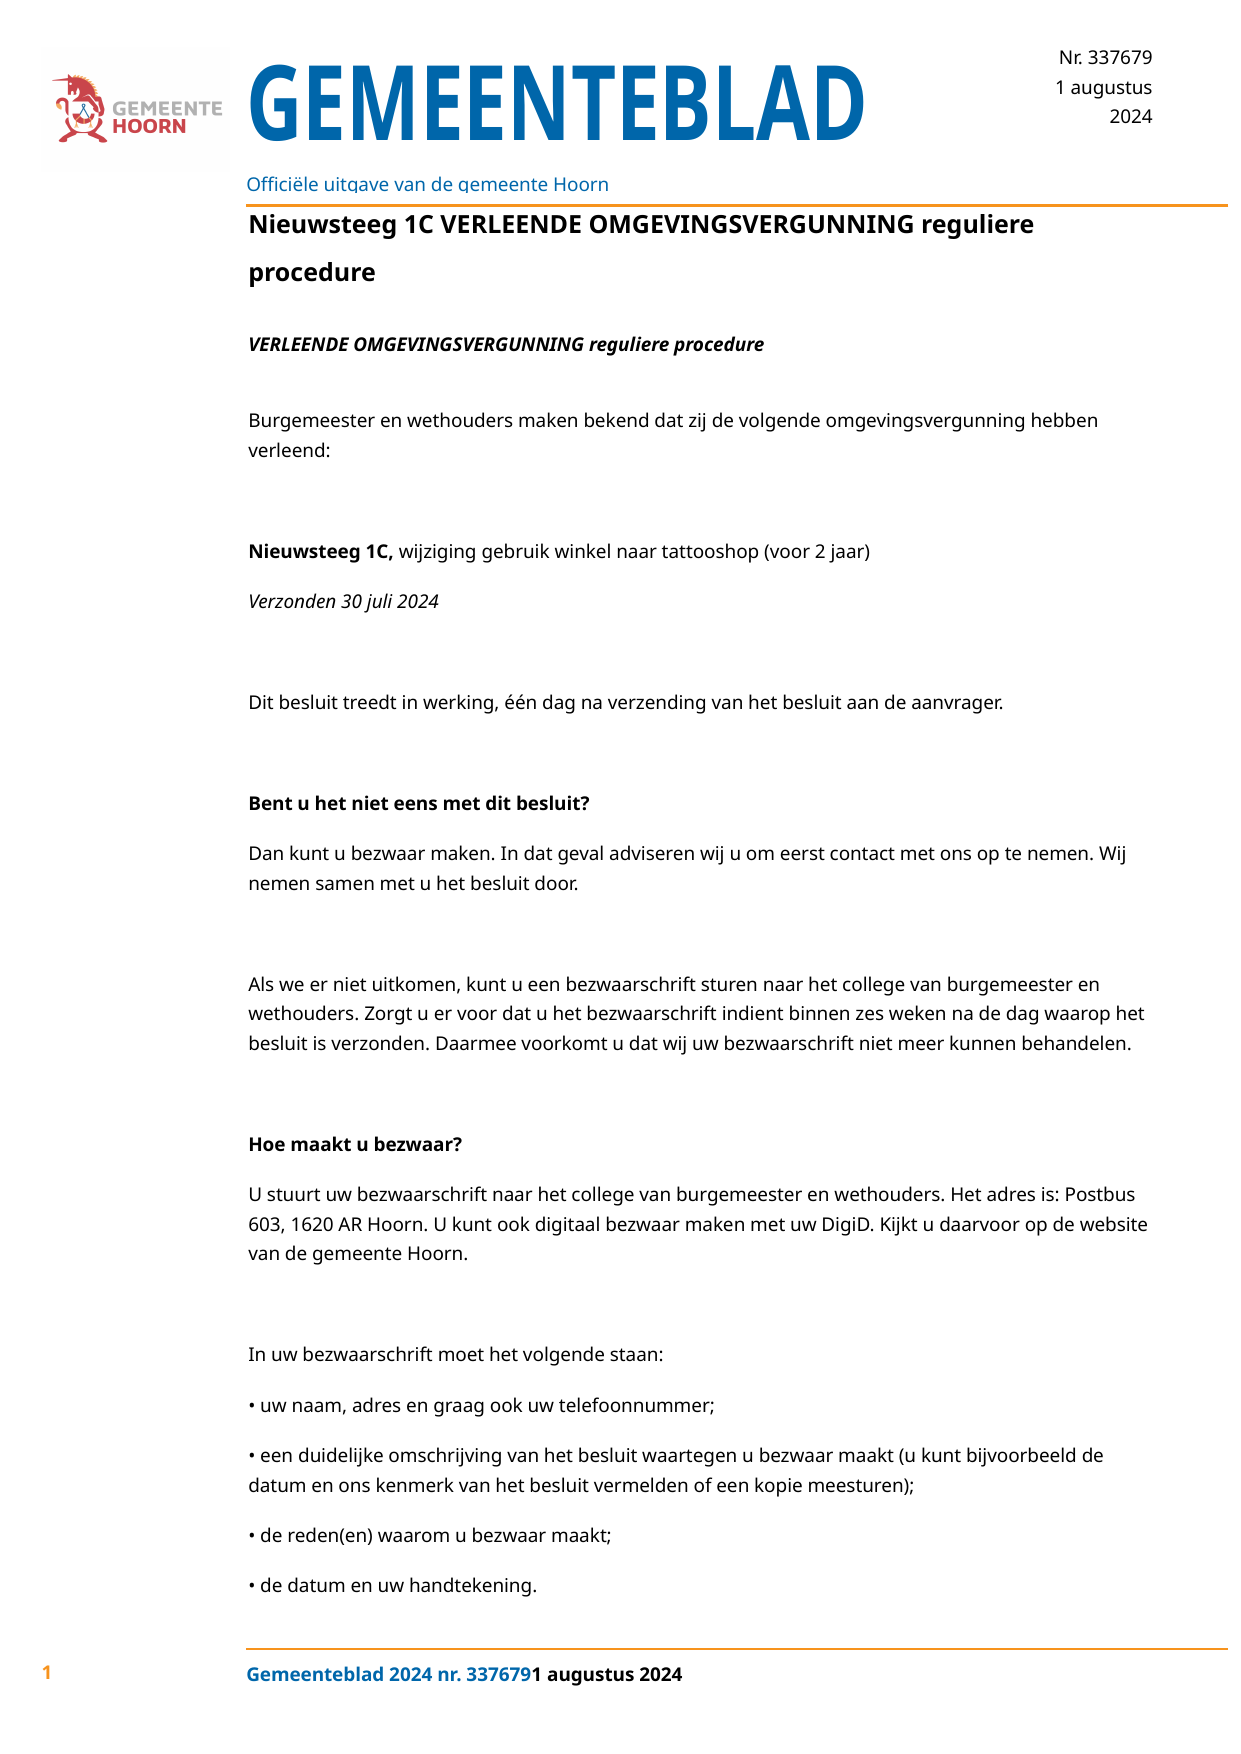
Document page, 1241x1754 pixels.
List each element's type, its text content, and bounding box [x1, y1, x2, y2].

text Als we er niet uitkomen, kunt u een bezwaarschrift sturen naar het college van burgemeester en wethouders. Zorgt u er voor dat u het bezwaarschrift indient binnen zes weken na de dag waarop het besluit is verzonden. Daarmee voorkomt u dat wij uw bezwaarschrift niet meer kunnen behandelen. [248, 971, 1152, 1056]
text Bent u het niet eens met dit besluit? [248, 790, 1152, 816]
picture [41, 47, 231, 172]
text In uw bezwaarschrift moet het volgende staan: [248, 1341, 1152, 1367]
text Dit besluit treedt in werking, één dag na verzending van het besluit aan de aanvrager. [248, 689, 1152, 715]
text • de datum en uw handtekening. [248, 1573, 1152, 1598]
text Dan kunt u bezwaar maken. In dat geval adviseren wij u om eerst contact met ons op te nemen. Wij nemen samen met u het besluit door. [248, 841, 1152, 896]
text Burgemeester en wethouders maken bekend dat zij de volgende omgevingsvergunning hebben verleend: [248, 408, 1152, 463]
text VERLEENDE OMGEVINGSVERGUNNING reguliere procedure [248, 331, 1152, 357]
text • een duidelijke omschrijving van het besluit waartegen u bezwaar maakt (u kunt bijvoorbeeld de datum en ons kenmerk van het besluit vermelden of een kopie meesturen); [248, 1442, 1152, 1497]
text Hoe maakt u bezwaar? [248, 1131, 1152, 1157]
text U stuurt uw bezwaarschrift naar het college van burgemeester en wethouders. Het adres is: Postbus 603, 1620 AR Hoorn. U kunt ook digitaal bezwaar maken met uw DigiD. Kijkt u daarvoor op de website van de gemeente Hoorn. [248, 1181, 1152, 1266]
text Verzonden 30 juli 2024 [248, 588, 1152, 614]
text Nieuwsteeg 1C VERLEENDE OMGEVINGSVERGUNNING reguliere procedure [248, 207, 1152, 288]
text • uw naam, adres en graag ook uw telefoonnummer; [248, 1392, 1152, 1417]
text Nieuwsteeg 1C, wijziging gebruik winkel naar tattooshop (voor 2 jaar) [248, 538, 1152, 564]
text • de reden(en) waarom u bezwaar maakt; [248, 1522, 1152, 1548]
